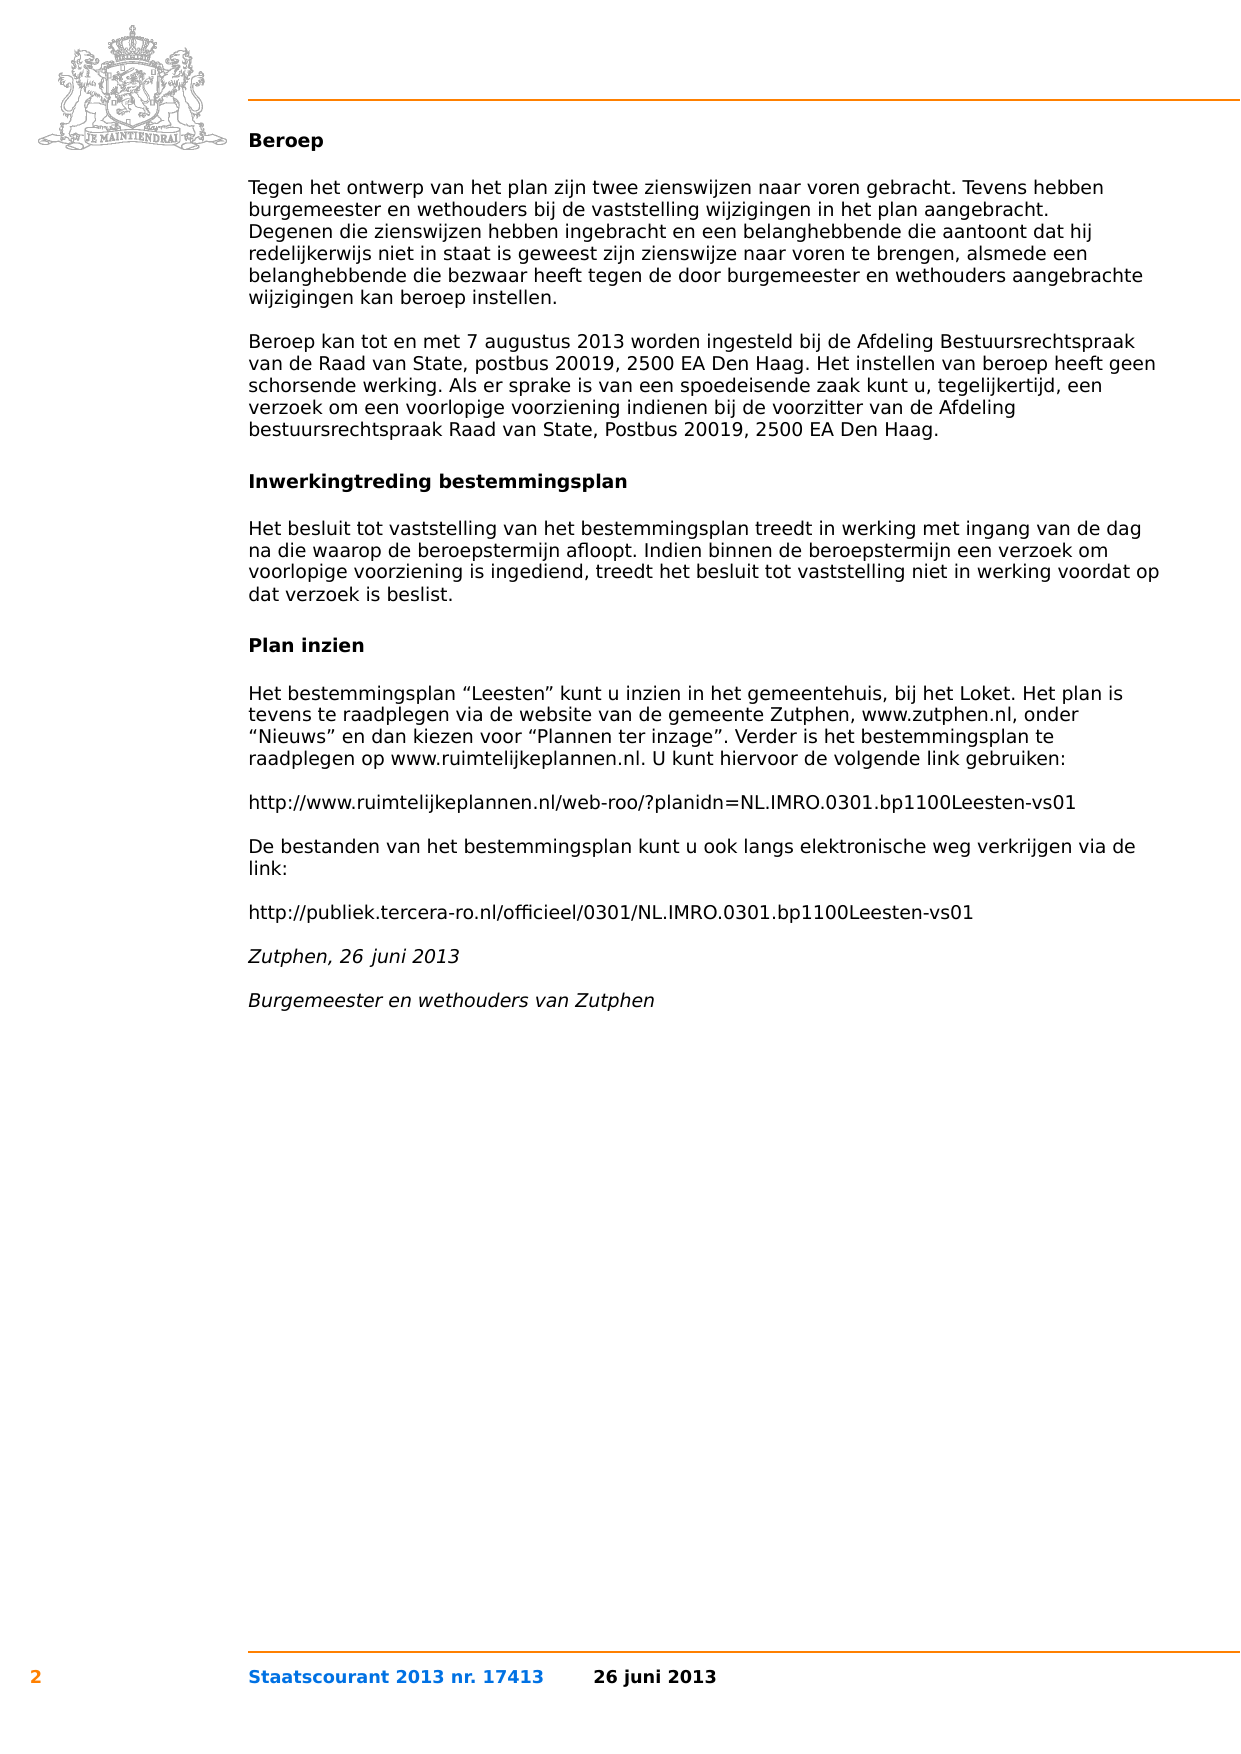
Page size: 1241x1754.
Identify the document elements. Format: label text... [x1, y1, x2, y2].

subtitle Beroep [248, 130, 1163, 152]
picture [38, 25, 227, 150]
text Degenen die zienswijzen hebben ingebracht en een belanghebbende die aantoont dat hij redelijkerwijs niet in staat is geweest zijn zienswijze naar voren te brengen, alsmede een belanghebbende die bezwaar heeft tegen de door burgemeester en wethouders aangebrachte wijzigingen kan beroep instellen. [248, 221, 1163, 309]
text http://www.ruimtelijkeplannen.nl/web-roo/?planidn=NL.IMRO.0301.bp1100Leesten-vs01 [248, 792, 1163, 814]
subtitle Inwerkingtreding bestemmingsplan [248, 471, 1163, 492]
subtitle Plan inzien [248, 635, 1163, 657]
text Het besluit tot vaststelling van het bestemmingsplan treedt in werking met ingang van de dag na die waarop de beroepstermijn afloopt. Indien binnen de beroepstermijn een verzoek om voorlopige voorziening is ingediend, treedt het besluit tot vaststelling niet in werking voordat op dat verzoek is beslist. [248, 517, 1163, 605]
text Burgemeester en wethouders van Zutphen [248, 989, 1163, 1012]
text Tegen het ontwerp van het plan zijn twee zienswijzen naar voren gebracht. Tevens hebben burgemeester en wethouders bij de vaststelling wijzigingen in het plan aangebracht. [248, 177, 1163, 221]
text Zutphen, 26 juni 2013 [248, 946, 1163, 968]
text http://publiek.tercera-ro.nl/officieel/0301/NL.IMRO.0301.bp1100Leesten-vs01 [248, 902, 1163, 924]
text Het bestemmingsplan “Leesten” kunt u inzien in het gemeentehuis, bij het Loket. Het plan is tevens te raadplegen via de website van de gemeente Zutphen, www.zutphen.nl, onder “Nieuws” en dan kiezen voor “Plannen ter inzage”. Verder is het bestemmingsplan te raadplegen op www.ruimtelijkeplannen.nl. U kunt hiervoor de volgende link gebruiken: [248, 682, 1163, 770]
text De bestanden van het bestemmingsplan kunt u ook langs elektronische weg verkrijgen via de link: [248, 836, 1163, 880]
text Beroep kan tot en met 7 augustus 2013 worden ingesteld bij de Afdeling Bestuursrechtspraak van de Raad van State, postbus 20019, 2500 EA Den Haag. Het instellen van beroep heeft geen schorsende werking. Als er sprake is van een spoedeisende zaak kunt u, tegelijkertijd, een verzoek om een voorlopige voorziening indienen bij de voorzitter van de Afdeling bestuursrechtspraak Raad van State, Postbus 20019, 2500 EA Den Haag. [248, 331, 1163, 441]
